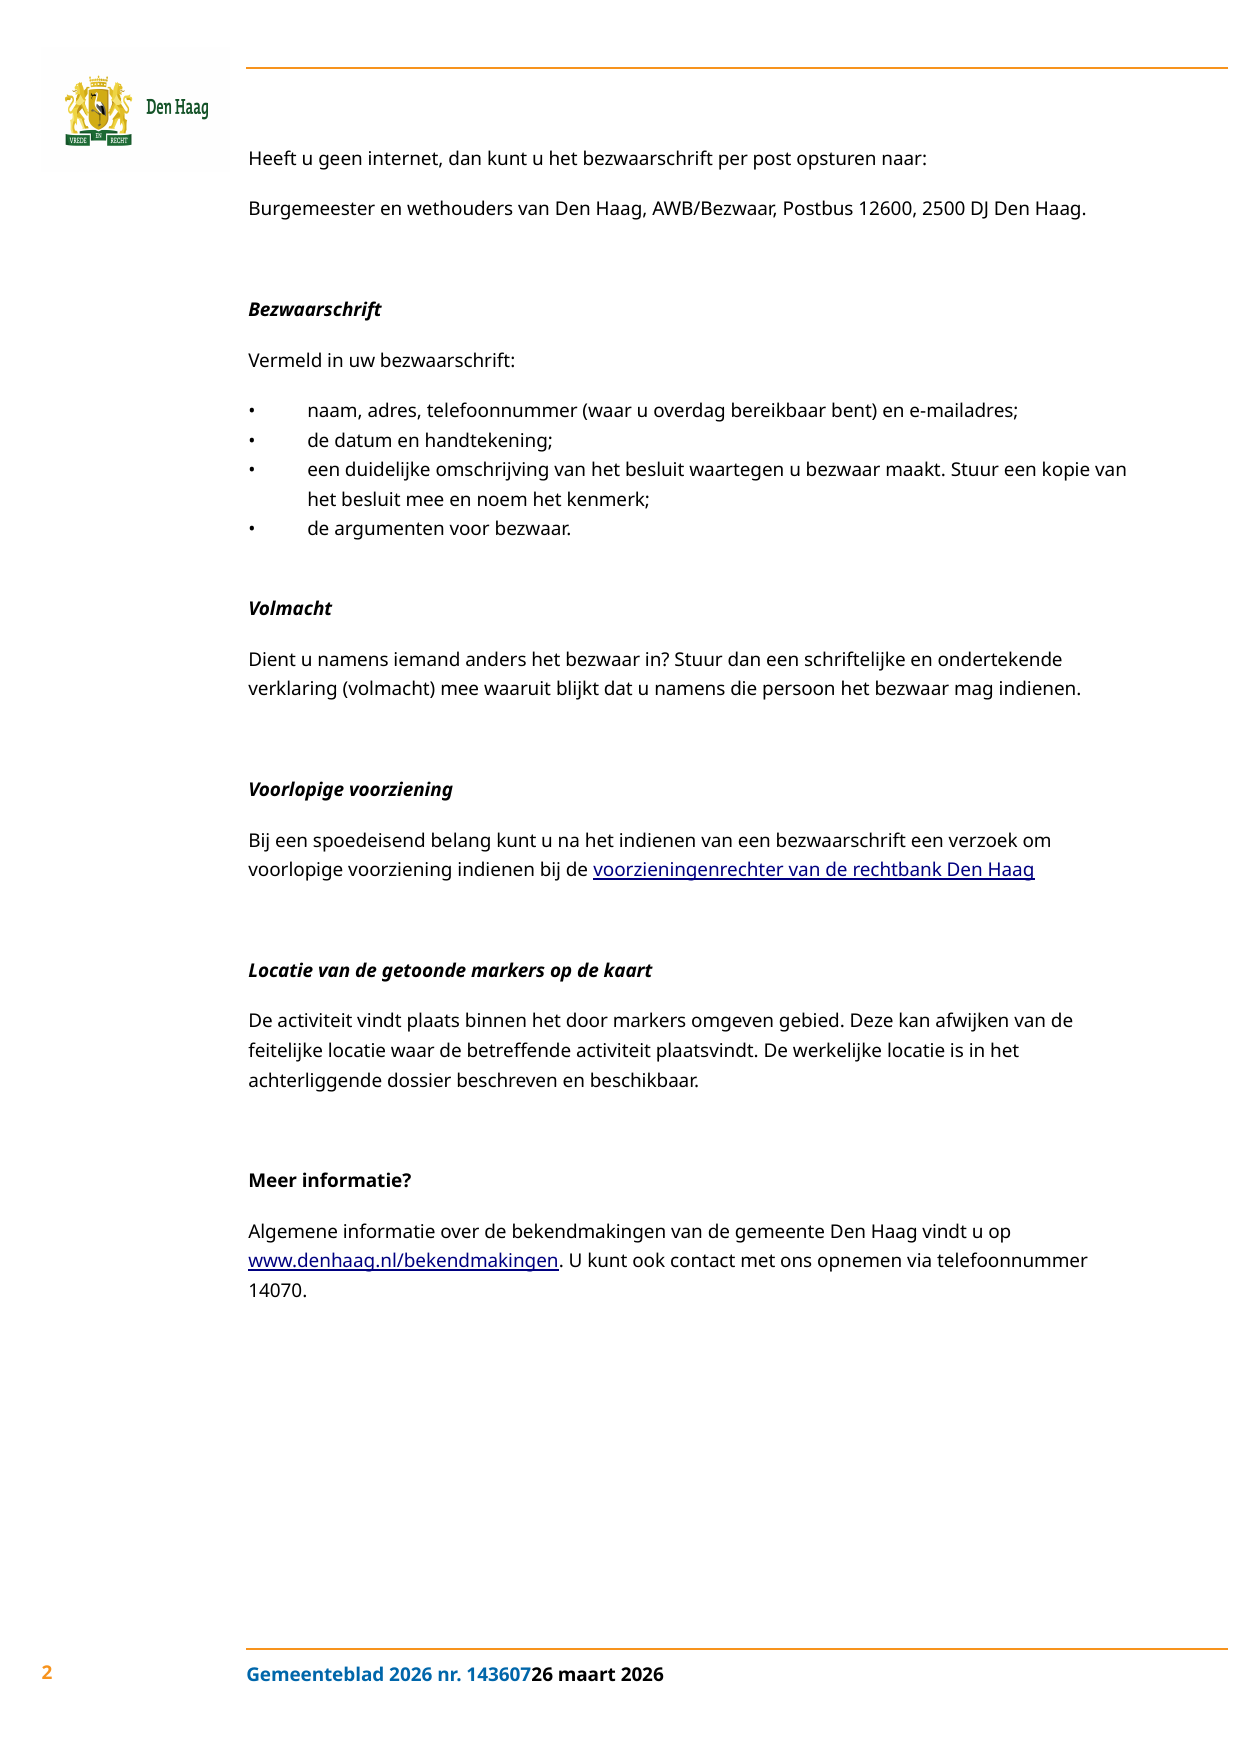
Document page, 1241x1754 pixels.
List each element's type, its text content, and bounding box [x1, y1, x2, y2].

list naam, adres, telefoonnummer (waar u overdag bereikbaar bent) en e-mailadres; [248, 397, 1152, 423]
text Bij een spoedeisend belang kunt u na het indienen van een bezwaarschrift een verzoek om voorlopige voorziening indienen bij de voorzieningenrechter van de rechtbank Den Haag [248, 827, 1152, 882]
list de datum en handtekening; [248, 427, 1152, 453]
text Volmacht [248, 596, 1152, 621]
picture [41, 47, 231, 172]
text Heeft u geen internet, dan kunt u het bezwaarschrift per post opsturen naar: [248, 145, 1152, 171]
text Dient u namens iemand anders het bezwaar in? Stuur dan een schriftelijke en ondertekende verklaring (volmacht) mee waaruit blijkt dat u namens die persoon het bezwaar mag indienen. [248, 646, 1152, 701]
text Locatie van de getoonde markers op de kaart [248, 957, 1152, 983]
list een duidelijke omschrijving van het besluit waartegen u bezwaar maakt. Stuur een kopie van het besluit mee en noem het kenmerk; [248, 456, 1152, 512]
text Vermeld in uw bezwaarschrift: [248, 347, 1152, 373]
text Bezwaarschrift [248, 296, 1152, 322]
text Burgemeester en wethouders van Den Haag, AWB/Bezwaar, Postbus 12600, 2500 DJ Den Haag. [248, 196, 1152, 221]
text Voorlopige voorziening [248, 776, 1152, 802]
text De activiteit vindt plaats binnen het door markers omgeven gebied. Deze kan afwijken van de feitelijke locatie waar de betreffende activiteit plaatsvindt. De werkelijke locatie is in het achterliggende dossier beschreven en beschikbaar. [248, 1008, 1152, 1093]
list de argumenten voor bezwaar. [248, 516, 1152, 541]
text Meer informatie? [248, 1168, 1152, 1193]
text Algemene informatie over de bekendmakingen van de gemeente Den Haag vindt u op www.denhaag.nl/bekendmakingen. U kunt ook contact met ons opnemen via telefoonnummer 14070. [248, 1218, 1152, 1303]
